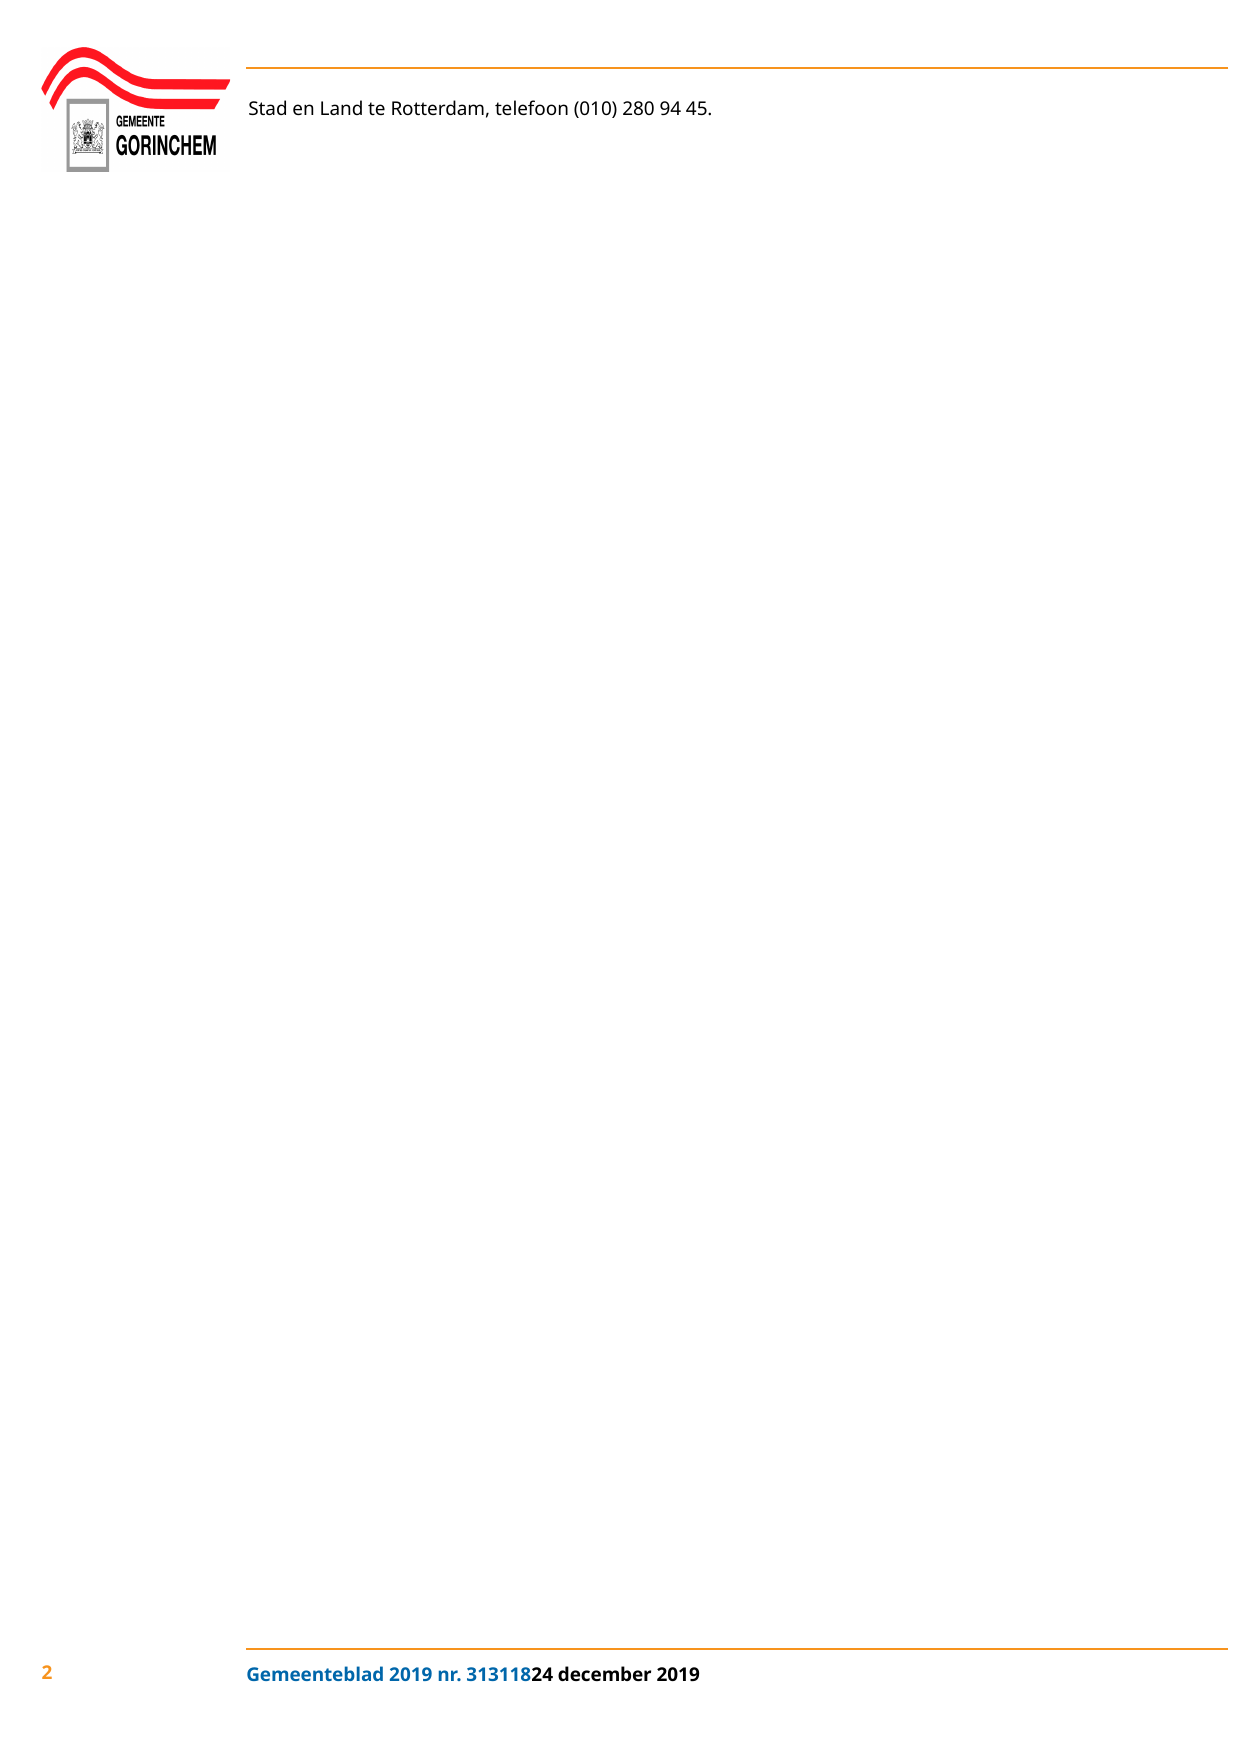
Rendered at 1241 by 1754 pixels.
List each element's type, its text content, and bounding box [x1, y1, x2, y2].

text Stad en Land te Rotterdam, telefoon (010) 280 94 45. [248, 95, 1152, 121]
picture [41, 47, 231, 172]
